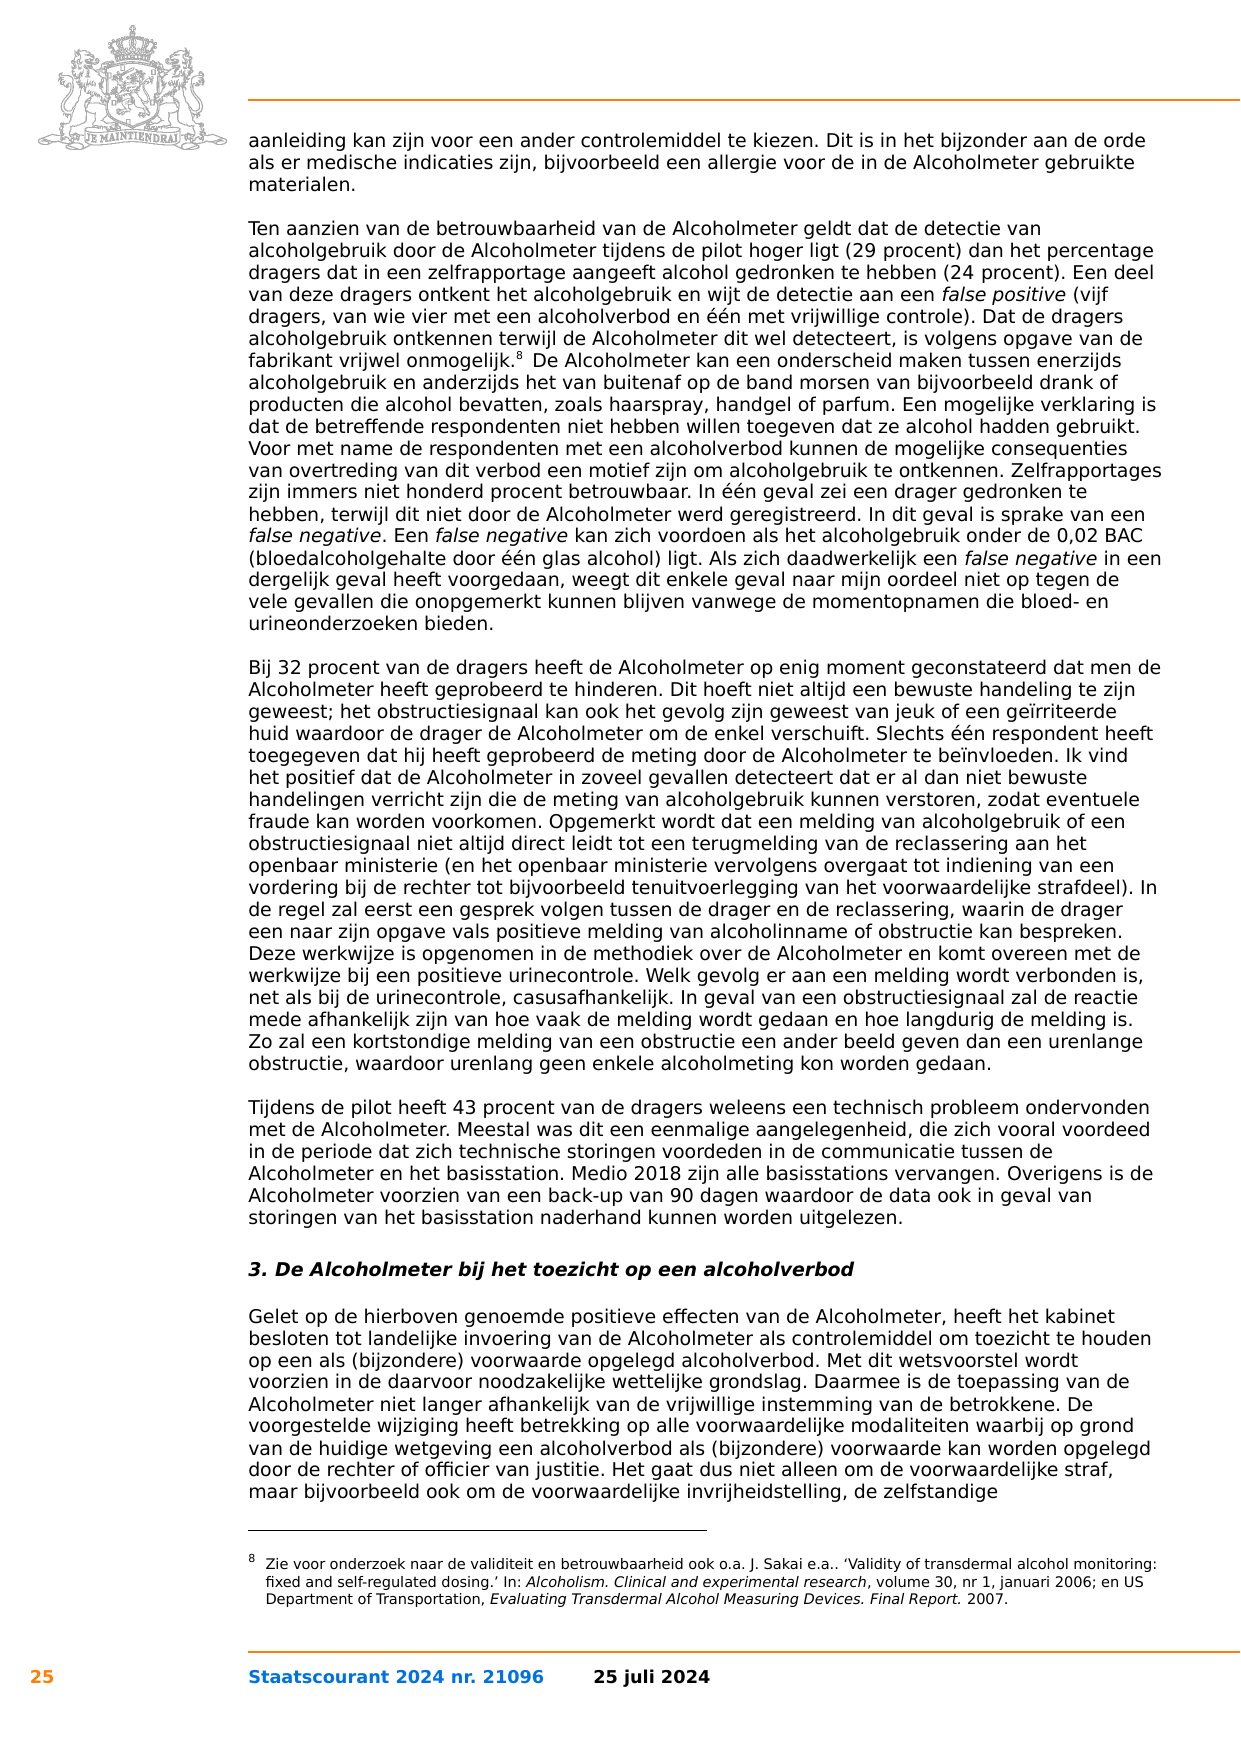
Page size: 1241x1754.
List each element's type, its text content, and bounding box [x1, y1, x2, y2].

text Bij 32 procent van de dragers heeft de Alcoholmeter op enig moment geconstateerd dat men de Alcoholmeter heeft geprobeerd te hinderen. Dit hoeft niet altijd een bewuste handeling te zijn geweest; het obstructiesignaal kan ook het gevolg zijn geweest van jeuk of een geïrriteerde huid waardoor de drager de Alcoholmeter om de enkel verschuift. Slechts één respondent heeft toegegeven dat hij heeft geprobeerd de meting door de Alcoholmeter te beïnvloeden. Ik vind het positief dat de Alcoholmeter in zoveel gevallen detecteert dat er al dan niet bewuste handelingen verricht zijn die de meting van alcoholgebruik kunnen verstoren, zodat eventuele fraude kan worden voorkomen. Opgemerkt wordt dat een melding van alcoholgebruik of een obstructiesignaal niet altijd direct leidt tot een terugmelding van de reclassering aan het openbaar ministerie (en het openbaar ministerie vervolgens overgaat tot indiening van een vordering bij de rechter tot bijvoorbeeld tenuitvoerlegging van het voorwaardelijke strafdeel). In de regel zal eerst een gesprek volgen tussen de drager en de reclassering, waarin de drager een naar zijn opgave vals positieve melding van alcoholinname of obstructie kan bespreken. Deze werkwijze is opgenomen in de methodiek over de Alcoholmeter en komt overeen met de werkwijze bij een positieve urinecontrole. Welk gevolg er aan een melding wordt verbonden is, net als bij de urinecontrole, casusafhankelijk. In geval van een obstructiesignaal zal de reactie mede afhankelijk zijn van hoe vaak de melding wordt gedaan en hoe langdurig de melding is. Zo zal een kortstondige melding van een obstructie een ander beeld geven dan een urenlange obstructie, waardoor urenlang geen enkele alcoholmeting kon worden gedaan. [248, 657, 1163, 1075]
text Zie voor onderzoek naar de validiteit en betrouwbaarheid ook o.a. J. Sakai e.a.. ‘Validity of transdermal alcohol monitoring: fixed and self-regulated dosing.’ In: Alcoholism. Clinical and experimental research, volume 30, nr 1, januari 2006; en US Department of Transportation, Evaluating Transdermal Alcohol Measuring Devices. Final Report. 2007. [248, 1552, 1163, 1608]
text Gelet op de hierboven genoemde positieve effecten van de Alcoholmeter, heeft het kabinet besloten tot landelijke invoering van de Alcoholmeter als controlemiddel om toezicht te houden op een als (bijzondere) voorwaarde opgelegd alcoholverbod. Met dit wetsvoorstel wordt voorzien in de daarvoor noodzakelijke wettelijke grondslag. Daarmee is de toepassing van de Alcoholmeter niet langer afhankelijk van de vrijwillige instemming van de betrokkene. De voorgestelde wijziging heeft betrekking op alle voorwaardelijke modaliteiten waarbij op grond van de huidige wetgeving een alcoholverbod als (bijzondere) voorwaarde kan worden opgelegd door de rechter of officier van justitie. Het gaat dus niet alleen om de voorwaardelijke straf, maar bijvoorbeeld ook om de voorwaardelijke invrijheidstelling, de zelfstandige [248, 1306, 1163, 1503]
text Tijdens de pilot heeft 43 procent van de dragers weleens een technisch probleem ondervonden met de Alcoholmeter. Meestal was dit een eenmalige aangelegenheid, die zich vooral voordeed in de periode dat zich technische storingen voordeden in de communicatie tussen de Alcoholmeter en het basisstation. Medio 2018 zijn alle basisstations vervangen. Overigens is de Alcoholmeter voorzien van een back-up van 90 dagen waardoor de data ook in geval van storingen van het basisstation naderhand kunnen worden uitgelezen. [248, 1097, 1163, 1228]
text Ten aanzien van de betrouwbaarheid van de Alcoholmeter geldt dat de detectie van alcoholgebruik door de Alcoholmeter tijdens de pilot hoger ligt (29 procent) dan het percentage dragers dat in een zelfrapportage aangeeft alcohol gedronken te hebben (24 procent). Een deel van deze dragers ontkent het alcoholgebruik en wijt de detectie aan een false positive (vijf dragers, van wie vier met een alcoholverbod en één met vrijwillige controle). Dat de dragers alcoholgebruik ontkennen terwijl de Alcoholmeter dit wel detecteert, is volgens opgave van de fabrikant vrijwel onmogelijk. De Alcoholmeter kan een onderscheid maken tussen enerzijds alcoholgebruik en anderzijds het van buitenaf op de band morsen van bijvoorbeeld drank of producten die alcohol bevatten, zoals haarspray, handgel of parfum. Een mogelijke verklaring is dat de betreffende respondenten niet hebben willen toegeven dat ze alcohol hadden gebruikt. Voor met name de respondenten met een alcoholverbod kunnen de mogelijke consequenties van overtreding van dit verbod een motief zijn om alcoholgebruik te ontkennen. Zelfrapportages zijn immers niet honderd procent betrouwbaar. In één geval zei een drager gedronken te hebben, terwijl dit niet door de Alcoholmeter werd geregistreerd. In dit geval is sprake van een false negative. Een false negative kan zich voordoen als het alcoholgebruik onder de 0,02 BAC (bloedalcoholgehalte door één glas alcohol) ligt. Als zich daadwerkelijk een false negative in een dergelijk geval heeft voorgedaan, weegt dit enkele geval naar mijn oordeel niet op tegen de vele gevallen die onopgemerkt kunnen blijven vanwege de momentopnamen die bloed- en urineonderzoeken bieden. [248, 218, 1163, 635]
subtitle 3. De Alcoholmeter bij het toezicht op een alcoholverbod [248, 1258, 1163, 1281]
picture [38, 25, 227, 150]
text aanleiding kan zijn voor een ander controlemiddel te kiezen. Dit is in het bijzonder aan de orde als er medische indicaties zijn, bijvoorbeeld een allergie voor de in de Alcoholmeter gebruikte materialen. [248, 130, 1163, 196]
